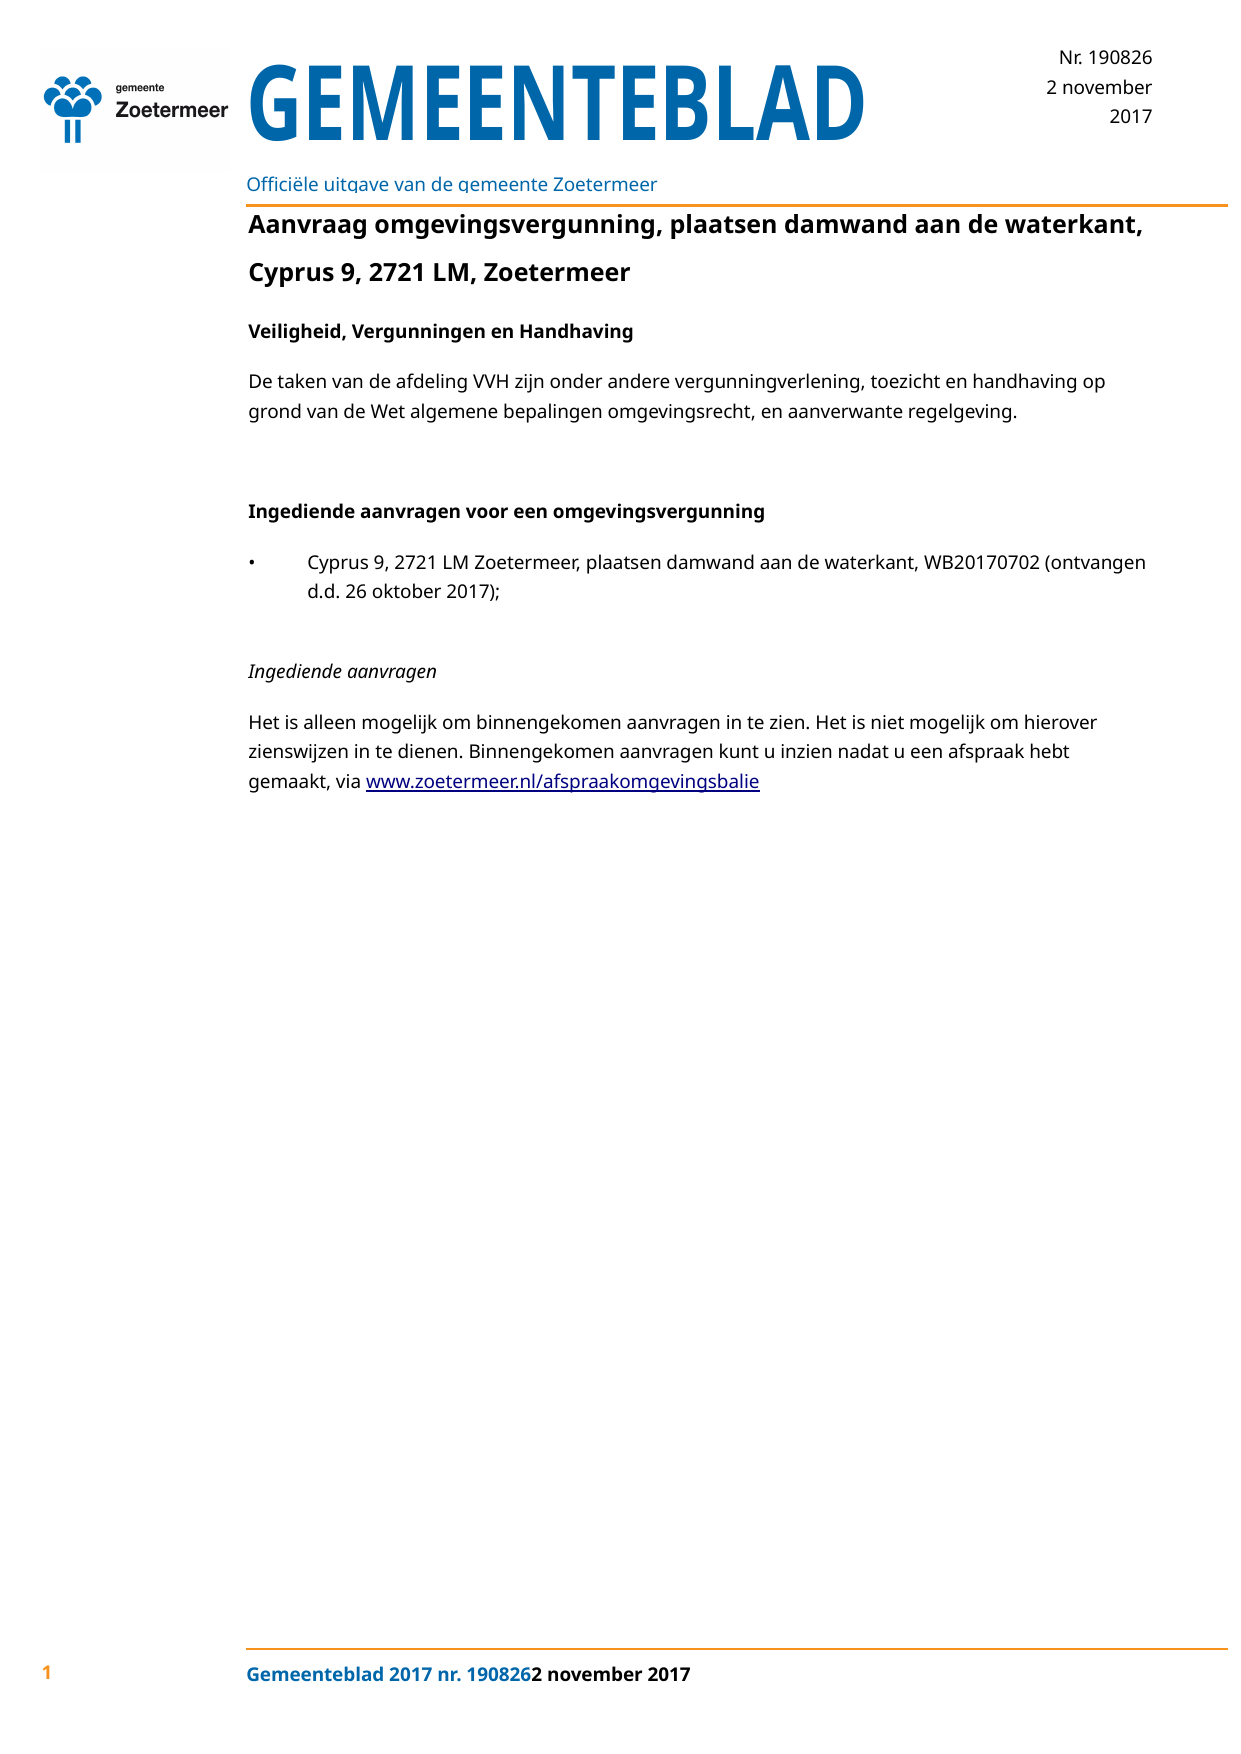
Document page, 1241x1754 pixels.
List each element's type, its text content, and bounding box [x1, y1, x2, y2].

text Ingediende aanvragen [248, 659, 1152, 684]
text De taken van de afdeling VVH zijn onder andere vergunningverlening, toezicht en handhaving op grond van de Wet algemene bepalingen omgevingsrecht, en aanverwante regelgeving. [248, 368, 1152, 424]
text Veiligheid, Vergunningen en Handhaving [248, 318, 1152, 344]
text Aanvraag omgevingsvergunning, plaatsen damwand aan de waterkant, Cyprus 9, 2721 LM, Zoetermeer [248, 207, 1152, 288]
text Ingediende aanvragen voor een omgevingsvergunning [248, 499, 1152, 524]
picture [41, 47, 231, 172]
text Het is alleen mogelijk om binnengekomen aanvragen in te zien. Het is niet mogelijk om hierover zienswijzen in te dienen. Binnengekomen aanvragen kunt u inzien nadat u een afspraak hebt gemaakt, via www.zoetermeer.nl/afspraakomgevingsbalie [248, 709, 1152, 794]
list Cyprus 9, 2721 LM Zoetermeer, plaatsen damwand aan de waterkant, WB20170702 (ontvangen d.d. 26 oktober 2017); [248, 549, 1152, 604]
